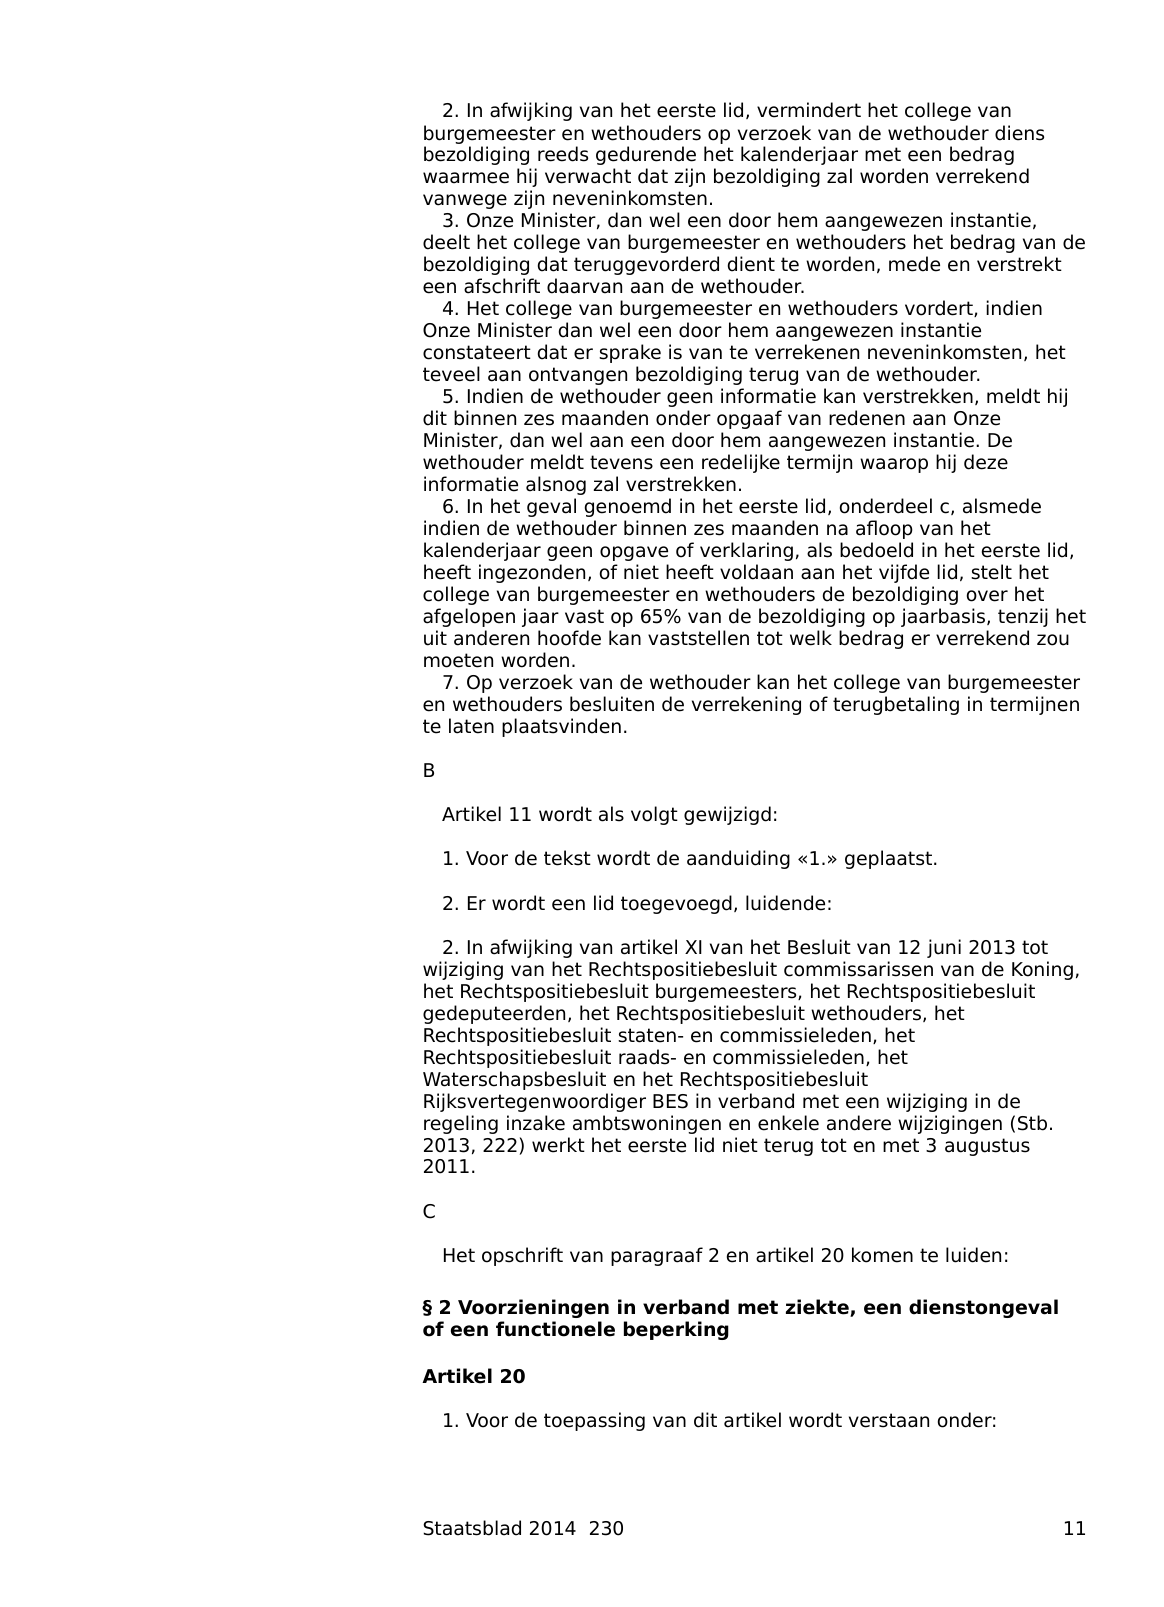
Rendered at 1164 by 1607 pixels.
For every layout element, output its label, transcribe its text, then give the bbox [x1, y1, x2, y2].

text 6. In het geval genoemd in het eerste lid, onderdeel c, alsmede indien de wethouder binnen zes maanden na afloop van het kalenderjaar geen opgave of verklaring, als bedoeld in het eerste lid, heeft ingezonden, of niet heeft voldaan aan het vijfde lid, stelt het college van burgemeester en wethouders de bezoldiging over het afgelopen jaar vast op 65% van de bezoldiging op jaarbasis, tenzij het uit anderen hoofde kan vaststellen tot welk bedrag er verrekend zou moeten worden. [422, 496, 1087, 672]
text 7. Op verzoek van de wethouder kan het college van burgemeester en wethouders besluiten de verrekening of terugbetaling in termijnen te laten plaatsvinden. [422, 672, 1087, 738]
subtitle § 2 Voorzieningen in verband met ziekte, een dienstongeval of een functionele beperking [422, 1297, 1087, 1341]
text Het opschrift van paragraaf 2 en artikel 20 komen te luiden: [422, 1245, 1087, 1267]
subtitle Artikel 20 [422, 1366, 1087, 1388]
text B [422, 760, 1087, 782]
text 1. Voor de tekst wordt de aanduiding «1.» geplaatst. [422, 848, 1087, 870]
text C [422, 1201, 1087, 1223]
text 4. Het college van burgemeester en wethouders vordert, indien Onze Minister dan wel een door hem aangewezen instantie constateert dat er sprake is van te verrekenen neveninkomsten, het teveel aan ontvangen bezoldiging terug van de wethouder. [422, 298, 1087, 386]
text Artikel 11 wordt als volgt gewijzigd: [422, 804, 1087, 826]
text 2. Er wordt een lid toegevoegd, luidende: [422, 892, 1087, 914]
text 3. Onze Minister, dan wel een door hem aangewezen instantie, deelt het college van burgemeester en wethouders het bedrag van de bezoldiging dat teruggevorderd dient te worden, mede en verstrekt een afschrift daarvan aan de wethouder. [422, 210, 1087, 298]
text 1. Voor de toepassing van dit artikel wordt verstaan onder: [422, 1410, 1087, 1432]
text 2. In afwijking van artikel XI van het Besluit van 12 juni 2013 tot wijziging van het Rechtspositiebesluit commissarissen van de Koning, het Rechtspositiebesluit burgemeesters, het Rechtspositiebesluit gedeputeerden, het Rechtspositiebesluit wethouders, het Rechtspositiebesluit staten- en commissieleden, het Rechtspositiebesluit raads- en commissieleden, het Waterschapsbesluit en het Rechtspositiebesluit Rijksvertegenwoordiger BES in verband met een wijziging in de regeling inzake ambtswoningen en enkele andere wijzigingen (Stb. 2013, 222) werkt het eerste lid niet terug tot en met 3 augustus 2011. [422, 937, 1087, 1178]
text 5. Indien de wethouder geen informatie kan verstrekken, meldt hij dit binnen zes maanden onder opgaaf van redenen aan Onze Minister, dan wel aan een door hem aangewezen instantie. De wethouder meldt tevens een redelijke termijn waarop hij deze informatie alsnog zal verstrekken. [422, 386, 1087, 496]
text 2. In afwijking van het eerste lid, vermindert het college van burgemeester en wethouders op verzoek van de wethouder diens bezoldiging reeds gedurende het kalenderjaar met een bedrag waarmee hij verwacht dat zijn bezoldiging zal worden verrekend vanwege zijn neveninkomsten. [422, 100, 1087, 210]
